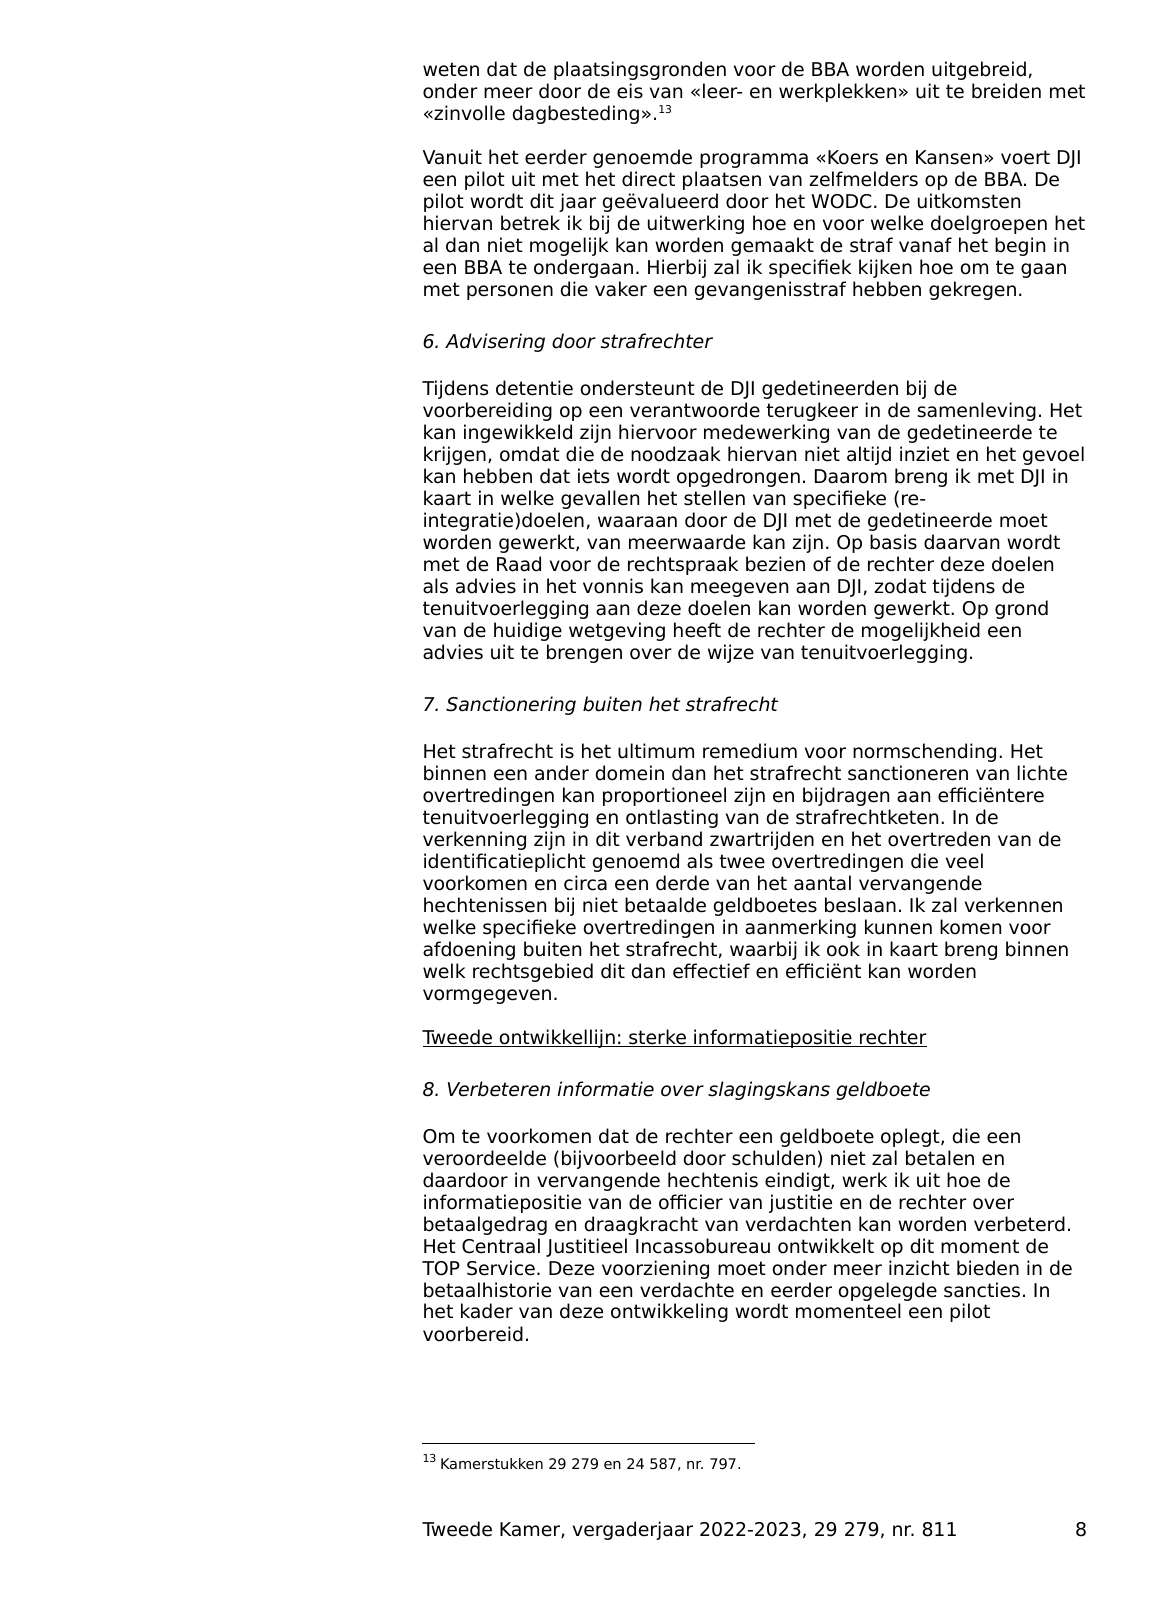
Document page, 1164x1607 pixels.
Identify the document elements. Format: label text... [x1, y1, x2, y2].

text Tijdens detentie ondersteunt de DJI gedetineerden bij de voorbereiding op een verantwoorde terugkeer in de samenleving. Het kan ingewikkeld zijn hiervoor medewerking van de gedetineerde te krijgen, omdat die de noodzaak hiervan niet altijd inziet en het gevoel kan hebben dat iets wordt opgedrongen. Daarom breng ik met DJI in kaart in welke gevallen het stellen van specifieke (re-integratie)doelen, waaraan door de DJI met de gedetineerde moet worden gewerkt, van meerwaarde kan zijn. Op basis daarvan wordt met de Raad voor de rechtspraak bezien of de rechter deze doelen als advies in het vonnis kan meegeven aan DJI, zodat tijdens de tenuitvoerlegging aan deze doelen kan worden gewerkt. Op grond van de huidige wetgeving heeft de rechter de mogelijkheid een advies uit te brengen over de wijze van tenuitvoerlegging. [422, 378, 1087, 664]
text weten dat de plaatsingsgronden voor de BBA worden uitgebreid, onder meer door de eis van «leer- en werkplekken» uit te breiden met «zinvolle dagbesteding». [422, 59, 1087, 125]
text Het strafrecht is het ultimum remedium voor normschending. Het binnen een ander domein dan het strafrecht sanctioneren van lichte overtredingen kan proportioneel zijn en bijdragen aan efficiëntere tenuitvoerlegging en ontlasting van de strafrechtketen. In de verkenning zijn in dit verband zwartrijden en het overtreden van de identificatieplicht genoemd als twee overtredingen die veel voorkomen en circa een derde van het aantal vervangende hechtenissen bij niet betaalde geldboetes beslaan. Ik zal verkennen welke specifieke overtredingen in aanmerking kunnen komen voor afdoening buiten het strafrecht, waarbij ik ook in kaart breng binnen welk rechtsgebied dit dan effectief en efficiënt kan worden vormgegeven. [422, 741, 1087, 1004]
subtitle 6. Advisering door strafrechter [422, 331, 1087, 353]
subtitle 8. Verbeteren informatie over slagingskans geldboete [422, 1079, 1087, 1101]
text Kamerstukken 29 279 en 24 587, nr. 797. [422, 1452, 1087, 1474]
text Om te voorkomen dat de rechter een geldboete oplegt, die een veroordeelde (bijvoorbeeld door schulden) niet zal betalen en daardoor in vervangende hechtenis eindigt, werk ik uit hoe de informatiepositie van de officier van justitie en de rechter over betaalgedrag en draagkracht van verdachten kan worden verbeterd. Het Centraal Justitieel Incassobureau ontwikkelt op dit moment de TOP Service. Deze voorziening moet onder meer inzicht bieden in de betaalhistorie van een verdachte en eerder opgelegde sancties. In het kader van deze ontwikkeling wordt momenteel een pilot voorbereid. [422, 1126, 1087, 1345]
subtitle Tweede ontwikkellijn: sterke informatiepositie rechter [422, 1027, 1087, 1049]
text Vanuit het eerder genoemde programma «Koers en Kansen» voert DJI een pilot uit met het direct plaatsen van zelfmelders op de BBA. De pilot wordt dit jaar geëvalueerd door het WODC. De uitkomsten hiervan betrek ik bij de uitwerking hoe en voor welke doelgroepen het al dan niet mogelijk kan worden gemaakt de straf vanaf het begin in een BBA te ondergaan. Hierbij zal ik specifiek kijken hoe om te gaan met personen die vaker een gevangenisstraf hebben gekregen. [422, 147, 1087, 301]
subtitle 7. Sanctionering buiten het strafrecht [422, 694, 1087, 716]
